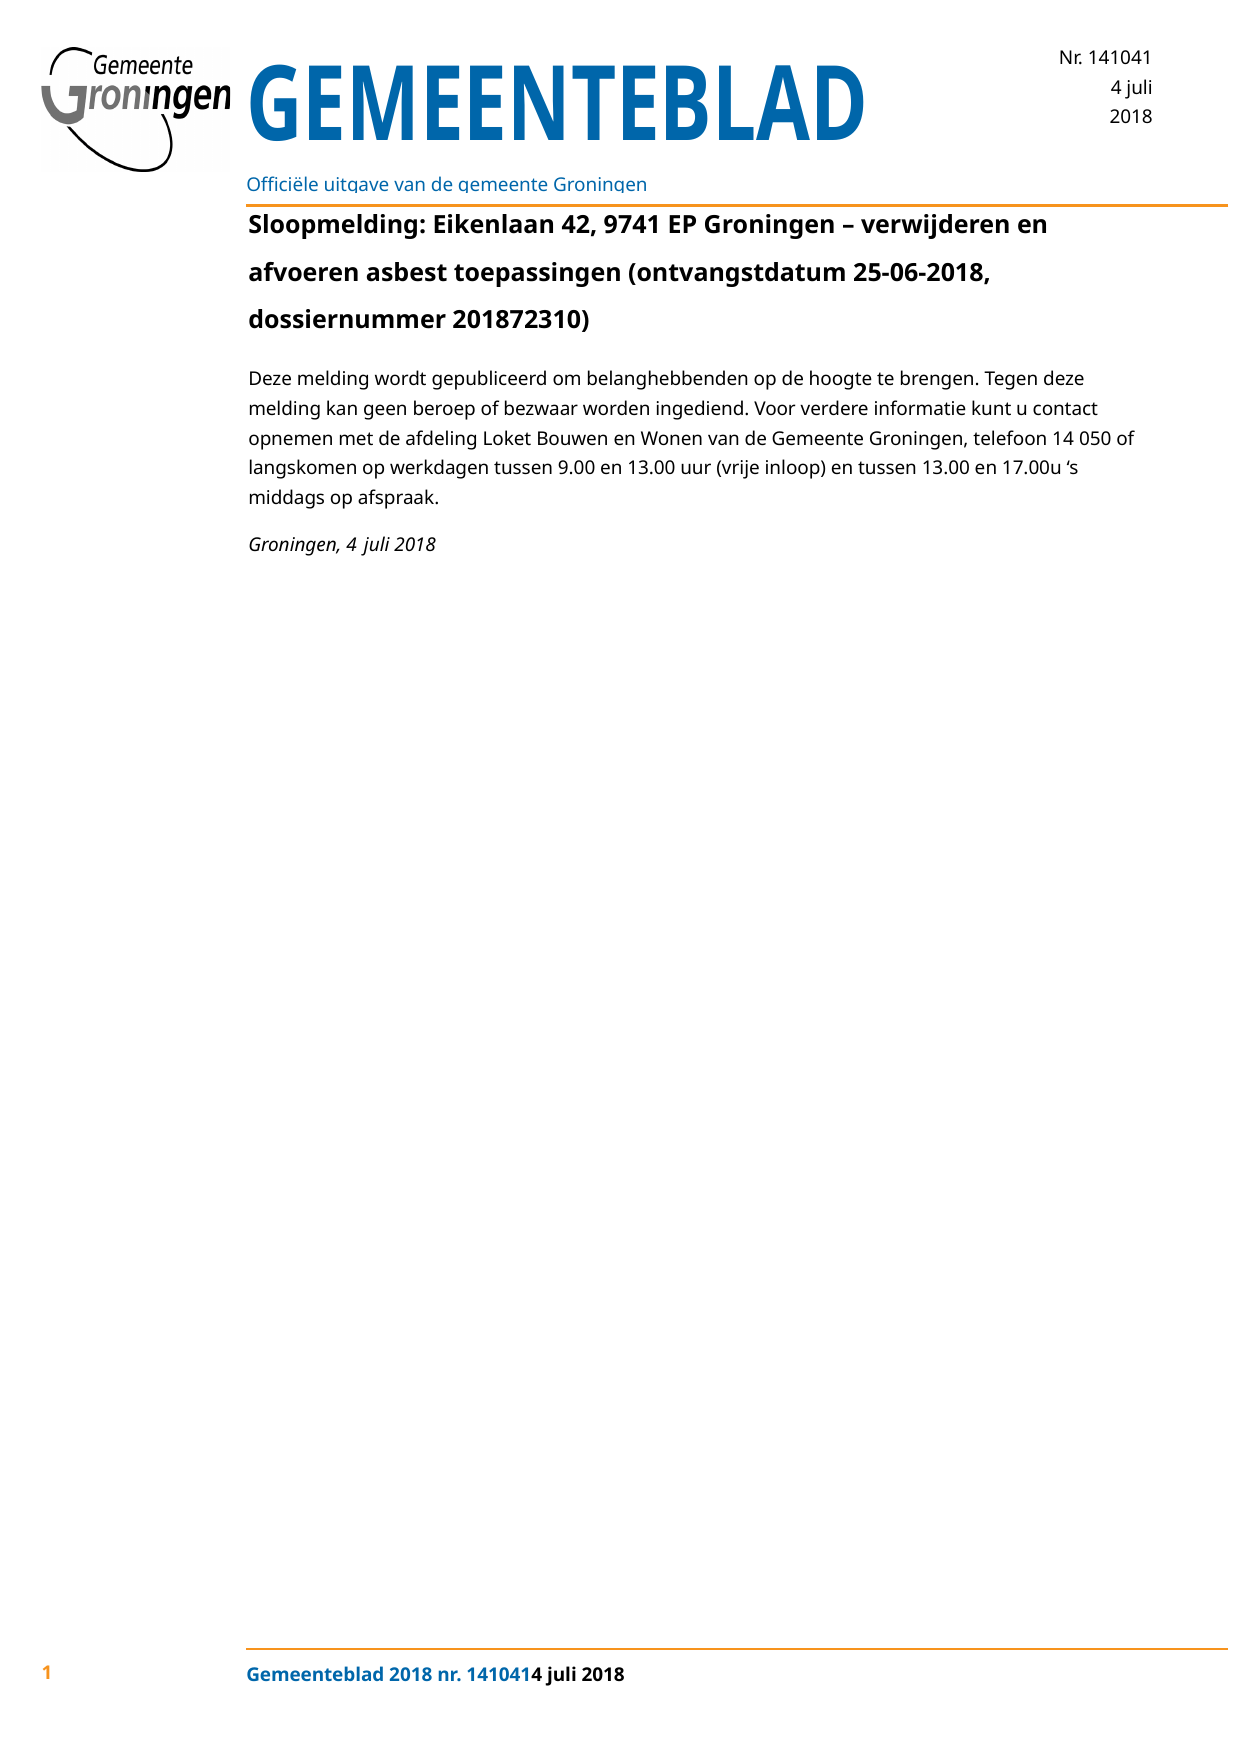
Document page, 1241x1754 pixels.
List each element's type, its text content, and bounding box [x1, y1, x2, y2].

picture [41, 47, 231, 172]
text Deze melding wordt gepubliceerd om belanghebbenden op de hoogte te brengen. Tegen deze melding kan geen beroep of bezwaar worden ingediend. Voor verdere informatie kunt u contact opnemen met de afdeling Loket Bouwen en Wonen van de Gemeente Groningen, telefoon 14 050 of langskomen op werkdagen tussen 9.00 en 13.00 uur (vrije inloop) en tussen 13.00 en 17.00u ‘s middags op afspraak. [248, 366, 1152, 509]
text Groningen, 4 juli 2018 [248, 532, 1152, 557]
text Sloopmelding: Eikenlaan 42, 9741 EP Groningen – verwijderen en afvoeren asbest toepassingen (ontvangstdatum 25-06-2018, dossiernummer 201872310) [248, 207, 1152, 336]
